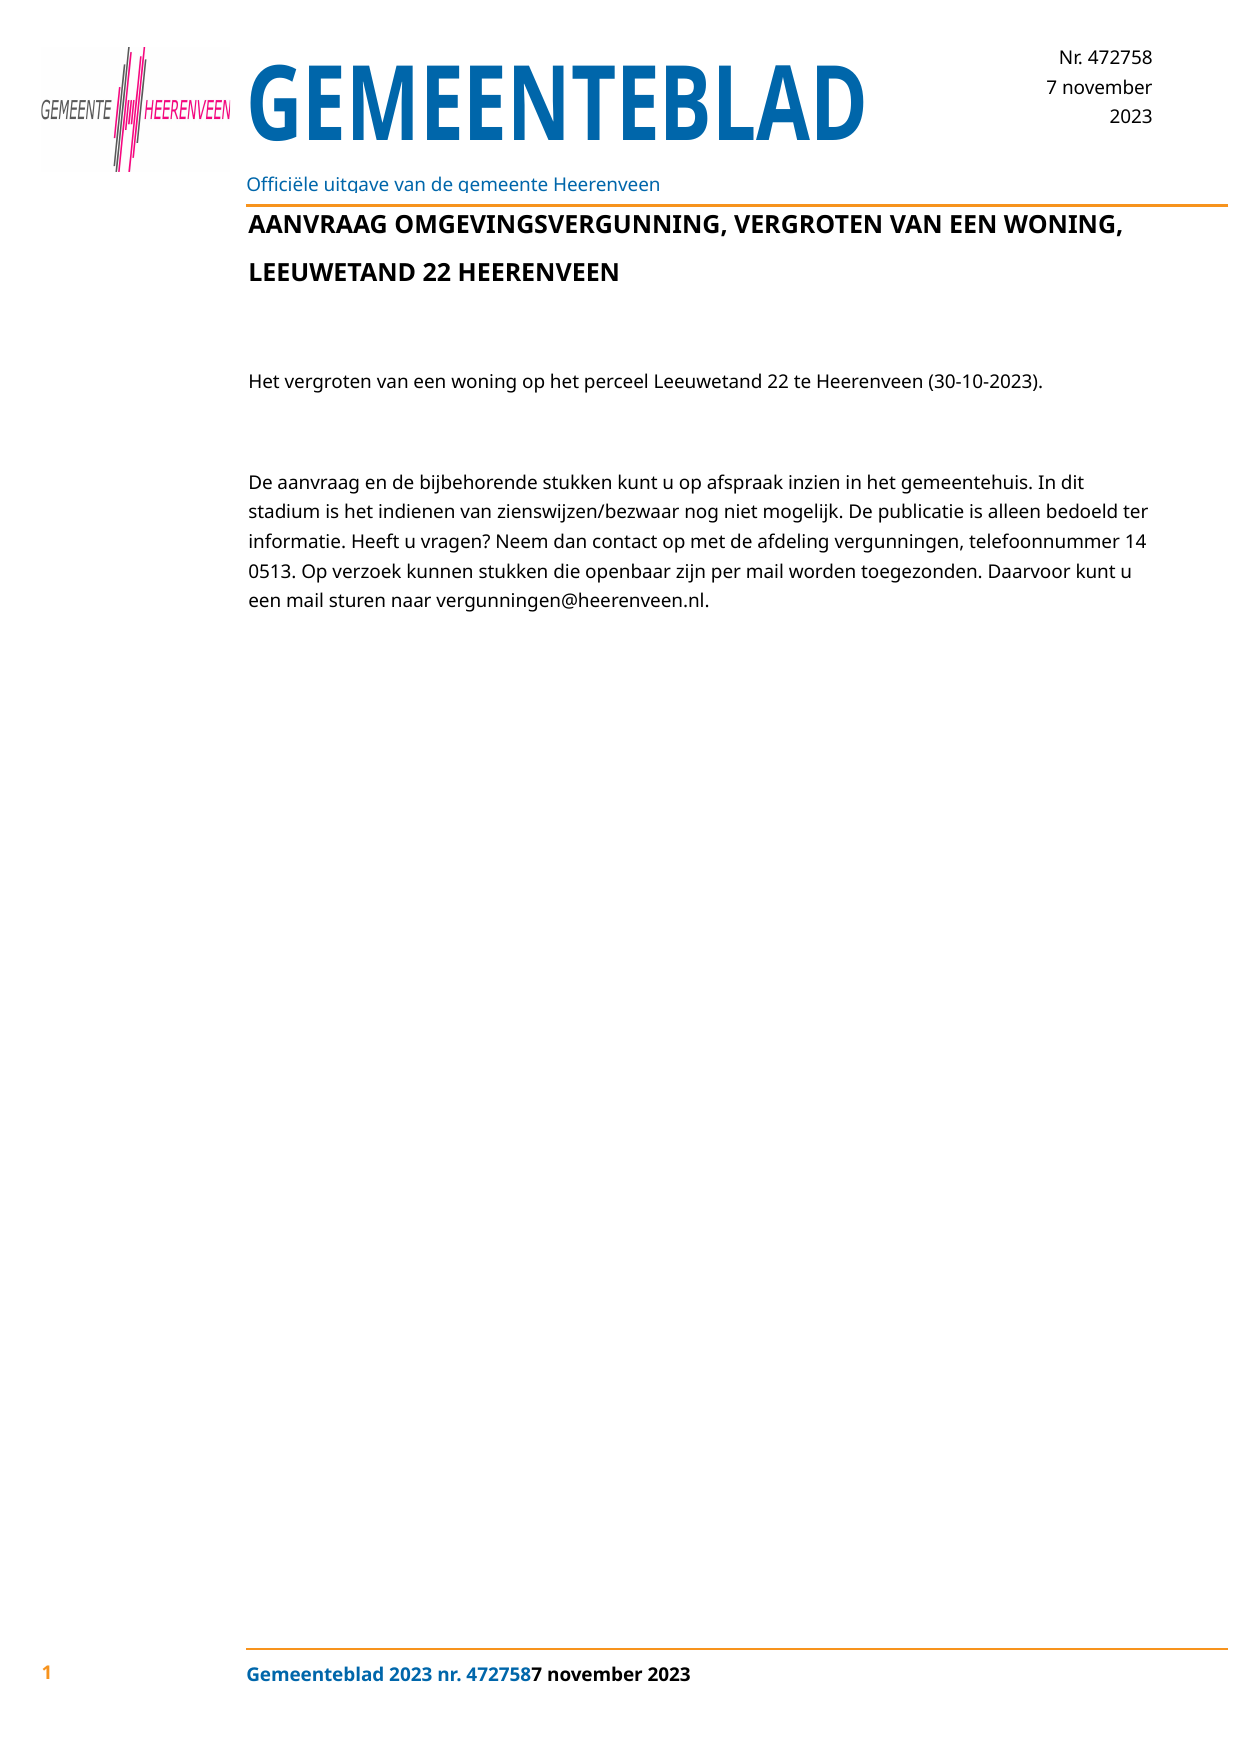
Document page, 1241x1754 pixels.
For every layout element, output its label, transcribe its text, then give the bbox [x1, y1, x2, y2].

text Het vergroten van een woning op het perceel Leeuwetand 22 te Heerenveen (30-10-2023). [248, 368, 1152, 394]
picture [41, 47, 231, 172]
text De aanvraag en de bijbehorende stukken kunt u op afspraak inzien in het gemeentehuis. In dit stadium is het indienen van zienswijzen/bezwaar nog niet mogelijk. De publicatie is alleen bedoeld ter informatie. Heeft u vragen? Neem dan contact op met de afdeling vergunningen, telefoonnummer 14 0513. Op verzoek kunnen stukken die openbaar zijn per mail worden toegezonden. Daarvoor kunt u een mail sturen naar vergunningen@heerenveen.nl. [248, 469, 1152, 613]
text AANVRAAG OMGEVINGSVERGUNNING, VERGROTEN VAN EEN WONING, LEEUWETAND 22 HEERENVEEN [248, 207, 1152, 288]
